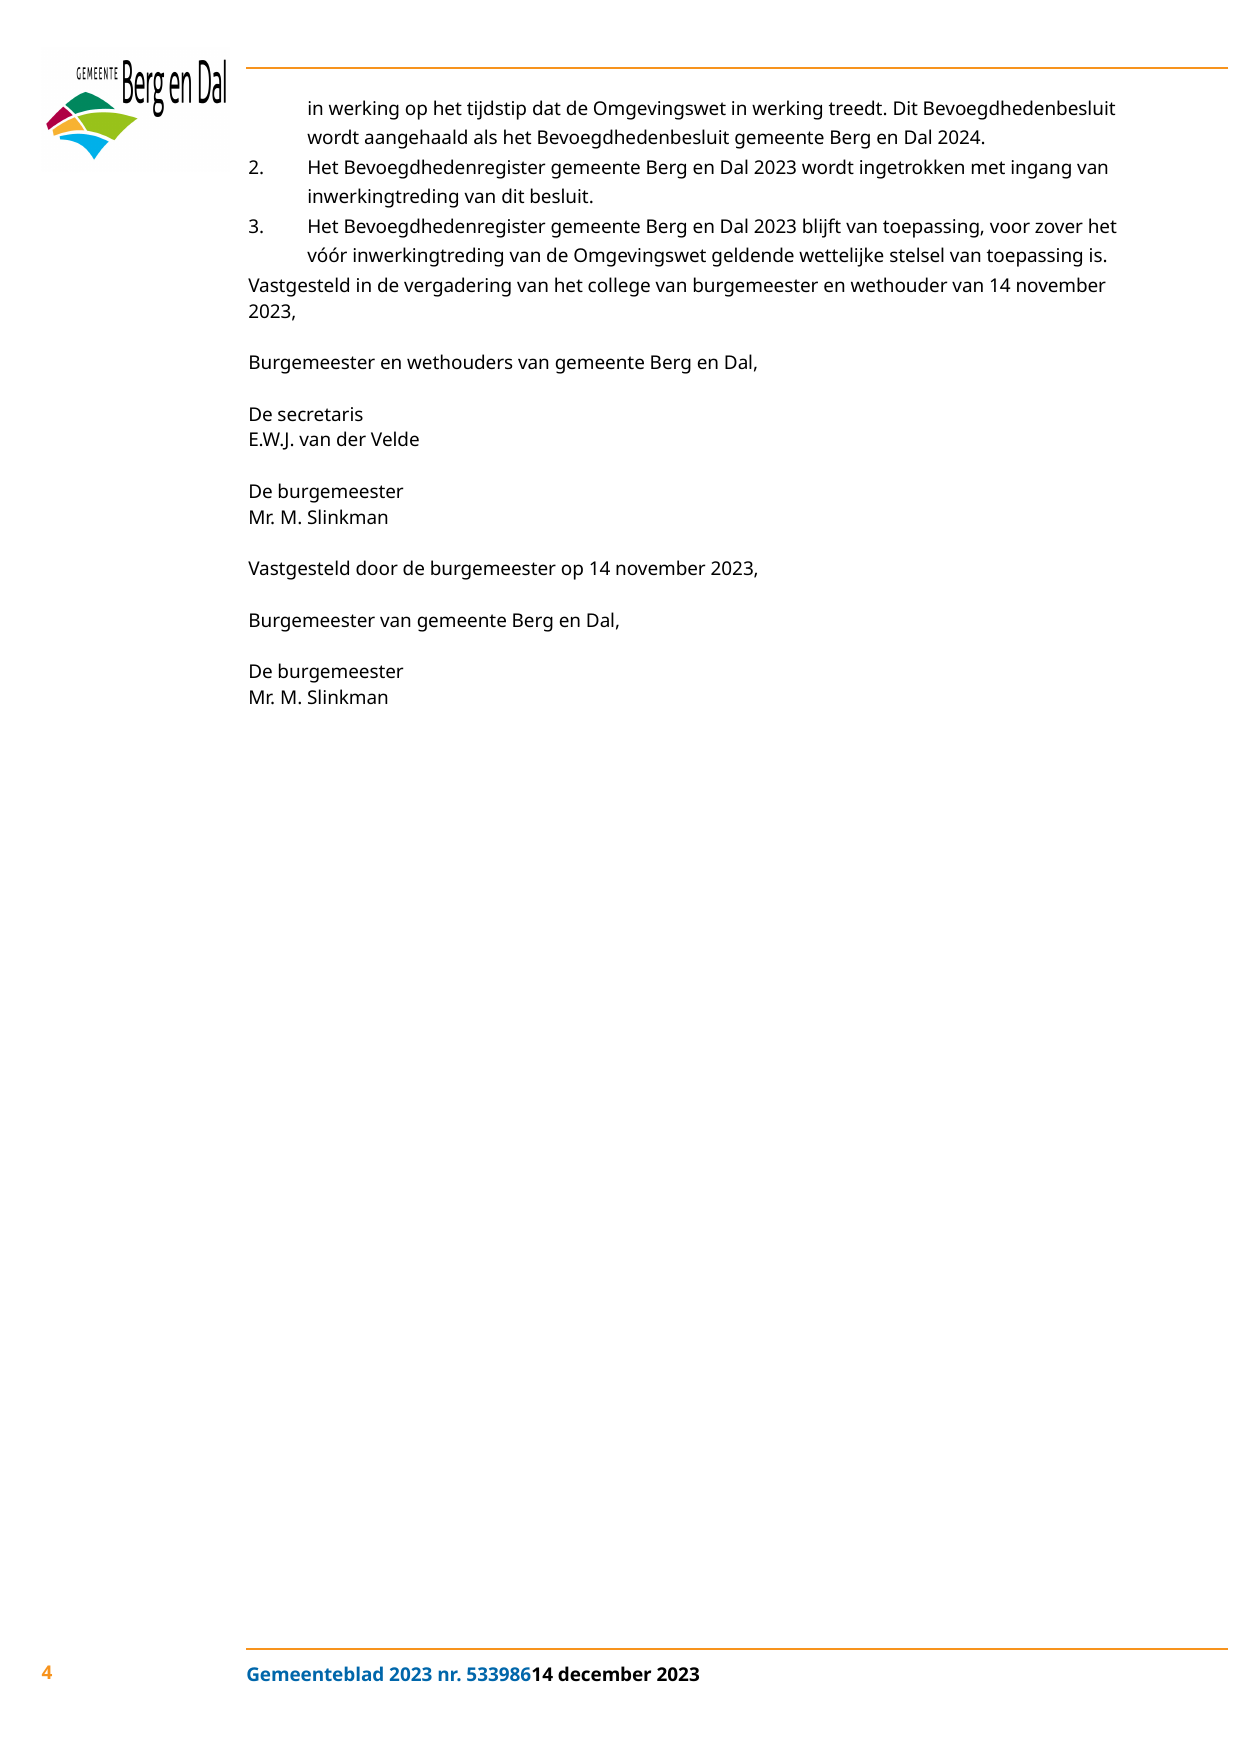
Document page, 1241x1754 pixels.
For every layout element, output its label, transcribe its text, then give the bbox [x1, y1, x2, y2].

text De burgemeester [248, 658, 1152, 684]
text De burgemeester [248, 478, 1152, 504]
text Mr. M. Slinkman [248, 684, 1152, 710]
list in werking op het tijdstip dat de Omgevingswet in werking treedt. Dit Bevoegdhedenbesluit wordt aangehaald als het Bevoegdhedenbesluit gemeente Berg en Dal 2024. [248, 95, 1152, 150]
text Vastgesteld door de burgemeester op 14 november 2023, [248, 555, 1152, 581]
list Het Bevoegdhedenregister gemeente Berg en Dal 2023 wordt ingetrokken met ingang van inwerkingtreding van dit besluit. [248, 154, 1152, 209]
text Burgemeester en wethouders van gemeente Berg en Dal, [248, 349, 1152, 375]
picture [41, 47, 231, 172]
text De secretaris [248, 401, 1152, 427]
list Het Bevoegdhedenregister gemeente Berg en Dal 2023 blijft van toepassing, voor zover het vóór inwerkingtreding van de Omgevingswet geldende wettelijke stelsel van toepassing is. [248, 213, 1152, 268]
text Vastgesteld in de vergadering van het college van burgemeester en wethouder van 14 november 2023, [248, 272, 1152, 324]
text E.W.J. van der Velde [248, 427, 1152, 452]
text Mr. M. Slinkman [248, 504, 1152, 529]
text Burgemeester van gemeente Berg en Dal, [248, 607, 1152, 632]
